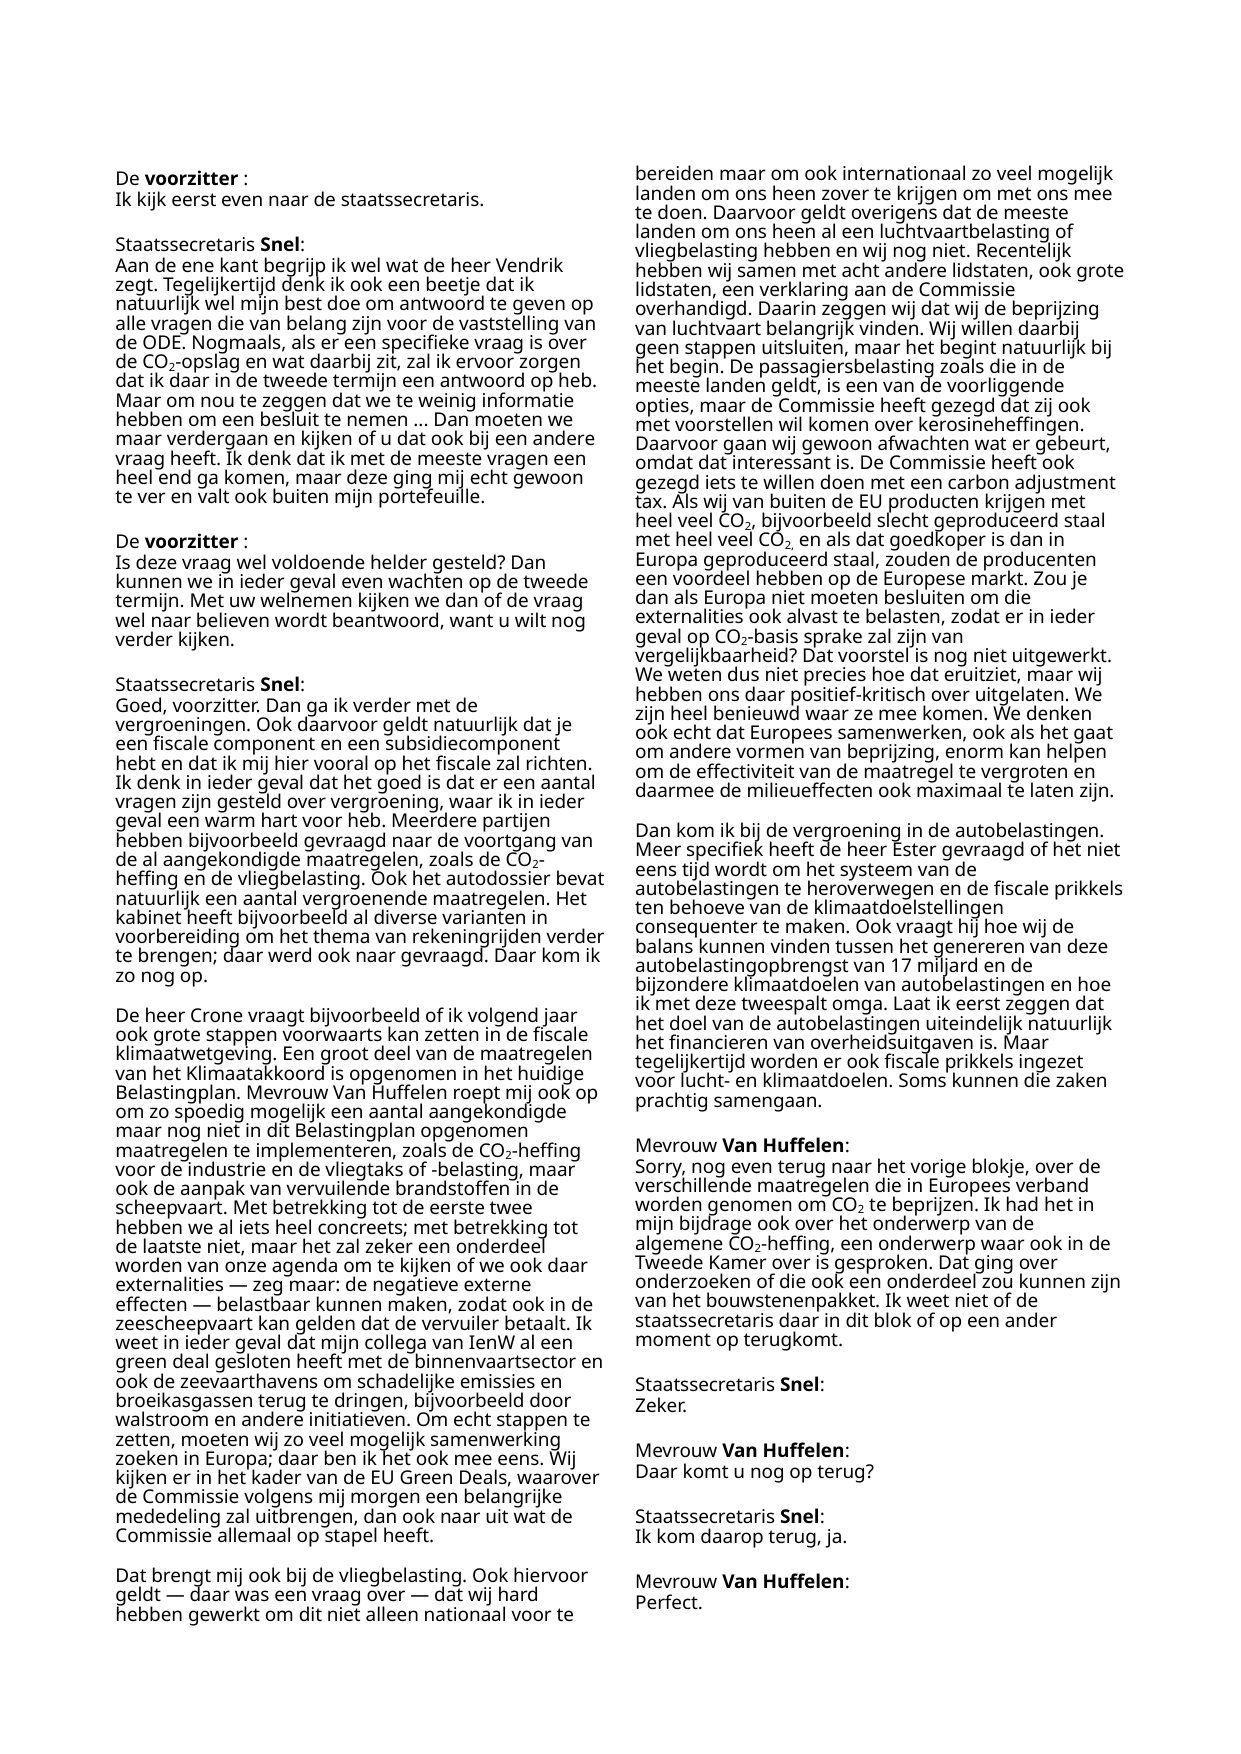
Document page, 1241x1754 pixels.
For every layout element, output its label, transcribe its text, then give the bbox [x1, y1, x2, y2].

text Staatssecretaris Snel: [635, 1503, 1125, 1528]
text De voorzitter : [115, 528, 605, 554]
text Daar komt u nog op terug? [635, 1463, 1125, 1482]
text Aan de ene kant begrijp ik wel wat de heer Vendrik zegt. Tegelijkertijd denk ik ook een beetje dat ik natuurlijk wel mijn best doe om antwoord te geven op alle vragen die van belang zijn voor de vaststelling van de ODE. Nogmaals, als er een specifieke vraag is over de CO2-opslag en wat daarbij zit, zal ik ervoor zorgen dat ik daar in de tweede termijn een antwoord op heb. Maar om nou te zeggen dat we te weinig informatie hebben om een besluit te nemen ... Dan moeten we maar verdergaan en kijken of u dat ook bij een andere vraag heeft. Ik denk dat ik met de meeste vragen een heel end ga komen, maar deze ging mij echt gewoon te ver en valt ook buiten mijn portefeuille. [115, 257, 605, 507]
text Mevrouw Van Huffelen: [635, 1437, 1125, 1463]
text Sorry, nog even terug naar het vorige blokje, over de verschillende maatregelen die in Europees verband worden genomen om CO2 te beprijzen. Ik had het in mijn bijdrage ook over het onderwerp van de algemene CO2-heffing, een onderwerp waar ook in de Tweede Kamer over is gesproken. Dat ging over onderzoeken of die ook een onderdeel zou kunnen zijn van het bouwstenenpakket. Ik weet niet of de staatssecretaris daar in dit blok of op een ander moment op terugkomt. [635, 1158, 1125, 1350]
text De voorzitter : [115, 165, 605, 191]
text Ik kijk eerst even naar de staatssecretaris. [115, 191, 605, 210]
text Dan kom ik bij de vergroening in de autobelastingen. Meer specifiek heeft de heer Ester gevraagd of het niet eens tijd wordt om het systeem van de autobelastingen te heroverwegen en de fiscale prikkels ten behoeve van de klimaatdoelstellingen consequenter te maken. Ook vraagt hij hoe wij de balans kunnen vinden tussen het genereren van deze autobelastingopbrengst van 17 miljard en de bijzondere klimaatdoelen van autobelastingen en hoe ik met deze tweespalt omga. Laat ik eerst zeggen dat het doel van de autobelastingen uiteindelijk natuurlijk het financieren van overheidsuitgaven is. Maar tegelijkertijd worden er ook fiscale prikkels ingezet voor lucht- en klimaatdoelen. Soms kunnen die zaken prachtig samengaan. [635, 822, 1125, 1111]
text Staatssecretaris Snel: [115, 671, 605, 697]
text Goed, voorzitter. Dan ga ik verder met de vergroeningen. Ook daarvoor geldt natuurlijk dat je een fiscale component en een subsidiecomponent hebt en dat ik mij hier vooral op het fiscale zal richten. Ik denk in ieder geval dat het goed is dat er een aantal vragen zijn gesteld over vergroening, waar ik in ieder geval een warm hart voor heb. Meerdere partijen hebben bijvoorbeeld gevraagd naar de voortgang van de al aangekondigde maatregelen, zoals de CO2-heffing en de vliegbelasting. Ook het autodossier bevat natuurlijk een aantal vergroenende maatregelen. Het kabinet heeft bijvoorbeeld al diverse varianten in voorbereiding om het thema van rekeningrijden verder te brengen; daar werd ook naar gevraagd. Daar kom ik zo nog op. [115, 697, 605, 986]
text Ik kom daarop terug, ja. [635, 1528, 1125, 1548]
text Staatssecretaris Snel: [115, 231, 605, 257]
text Perfect. [635, 1594, 1125, 1614]
text Is deze vraag wel voldoende helder gesteld? Dan kunnen we in ieder geval even wachten op de tweede termijn. Met uw welnemen kijken we dan of de vraag wel naar believen wordt beantwoord, want u wilt nog verder kijken. [115, 554, 605, 650]
text Staatssecretaris Snel: [635, 1371, 1125, 1397]
text Mevrouw Van Huffelen: [635, 1569, 1125, 1594]
text De heer Crone vraagt bijvoorbeeld of ik volgend jaar ook grote stappen voorwaarts kan zetten in de fiscale klimaatwetgeving. Een groot deel van de maatregelen van het Klimaatakkoord is opgenomen in het huidige Belastingplan. Mevrouw Van Huffelen roept mij ook op om zo spoedig mogelijk een aantal aangekondigde maar nog niet in dit Belastingplan opgenomen maatregelen te implementeren, zoals de CO2-heffing voor de industrie en de vliegtaks of -belasting, maar ook de aanpak van vervuilende brandstoffen in de scheepvaart. Met betrekking tot de eerste twee hebben we al iets heel concreets; met betrekking tot de laatste niet, maar het zal zeker een onderdeel worden van onze agenda om te kijken of we ook daar externalities — zeg maar: de negatieve externe effecten — belastbaar kunnen maken, zodat ook in de zeescheepvaart kan gelden dat de vervuiler betaalt. Ik weet in ieder geval dat mijn collega van IenW al een green deal gesloten heeft met de binnenvaartsector en ook de zeevaarthavens om schadelijke emissies en broeikasgassen terug te dringen, bijvoorbeeld door walstroom en andere initiatieven. Om echt stappen te zetten, moeten wij zo veel mogelijk samenwerking zoeken in Europa; daar ben ik het ook mee eens. Wij kijken er in het kader van de EU Green Deals, waarover de Commissie volgens mij morgen een belangrijke mededeling zal uitbrengen, dan ook naar uit wat de Commissie allemaal op stapel heeft. [115, 1007, 605, 1546]
text bereiden maar om ook internationaal zo veel mogelijk landen om ons heen zover te krijgen om met ons mee te doen. Daarvoor geldt overigens dat de meeste landen om ons heen al een luchtvaartbelasting of vliegbelasting hebben en wij nog niet. Recentelijk hebben wij samen met acht andere lidstaten, ook grote lidstaten, een verklaring aan de Commissie overhandigd. Daarin zeggen wij dat wij de beprijzing van luchtvaart belangrijk vinden. Wij willen daarbij geen stappen uitsluiten, maar het begint natuurlijk bij het begin. De passagiersbelasting zoals die in de meeste landen geldt, is een van de voorliggende opties, maar de Commissie heeft gezegd dat zij ook met voorstellen wil komen over kerosineheffingen. Daarvoor gaan wij gewoon afwachten wat er gebeurt, omdat dat interessant is. De Commissie heeft ook gezegd iets te willen doen met een carbon adjustment tax. Als wij van buiten de EU producten krijgen met heel veel CO2, bijvoorbeeld slecht geproduceerd staal met heel veel CO2, en als dat goedkoper is dan in Europa geproduceerd staal, zouden de producenten een voordeel hebben op de Europese markt. Zou je dan als Europa niet moeten besluiten om die externalities ook alvast te belasten, zodat er in ieder geval op CO2-basis sprake zal zijn van vergelijkbaarheid? Dat voorstel is nog niet uitgewerkt. We weten dus niet precies hoe dat eruitziet, maar wij hebben ons daar positief-kritisch over uitgelaten. We zijn heel benieuwd waar ze mee komen. We denken ook echt dat Europees samenwerken, ook als het gaat om andere vormen van beprijzing, enorm kan helpen om de effectiviteit van de maatregel te vergroten en daarmee de milieueffecten ook maximaal te laten zijn. [635, 165, 1125, 801]
text Zeker. [635, 1397, 1125, 1416]
text Mevrouw Van Huffelen: [635, 1132, 1125, 1158]
text Dat brengt mij ook bij de vliegbelasting. Ook hiervoor geldt — daar was een vraag over — dat wij hard hebben gewerkt om dit niet alleen nationaal voor te [115, 1567, 605, 1625]
